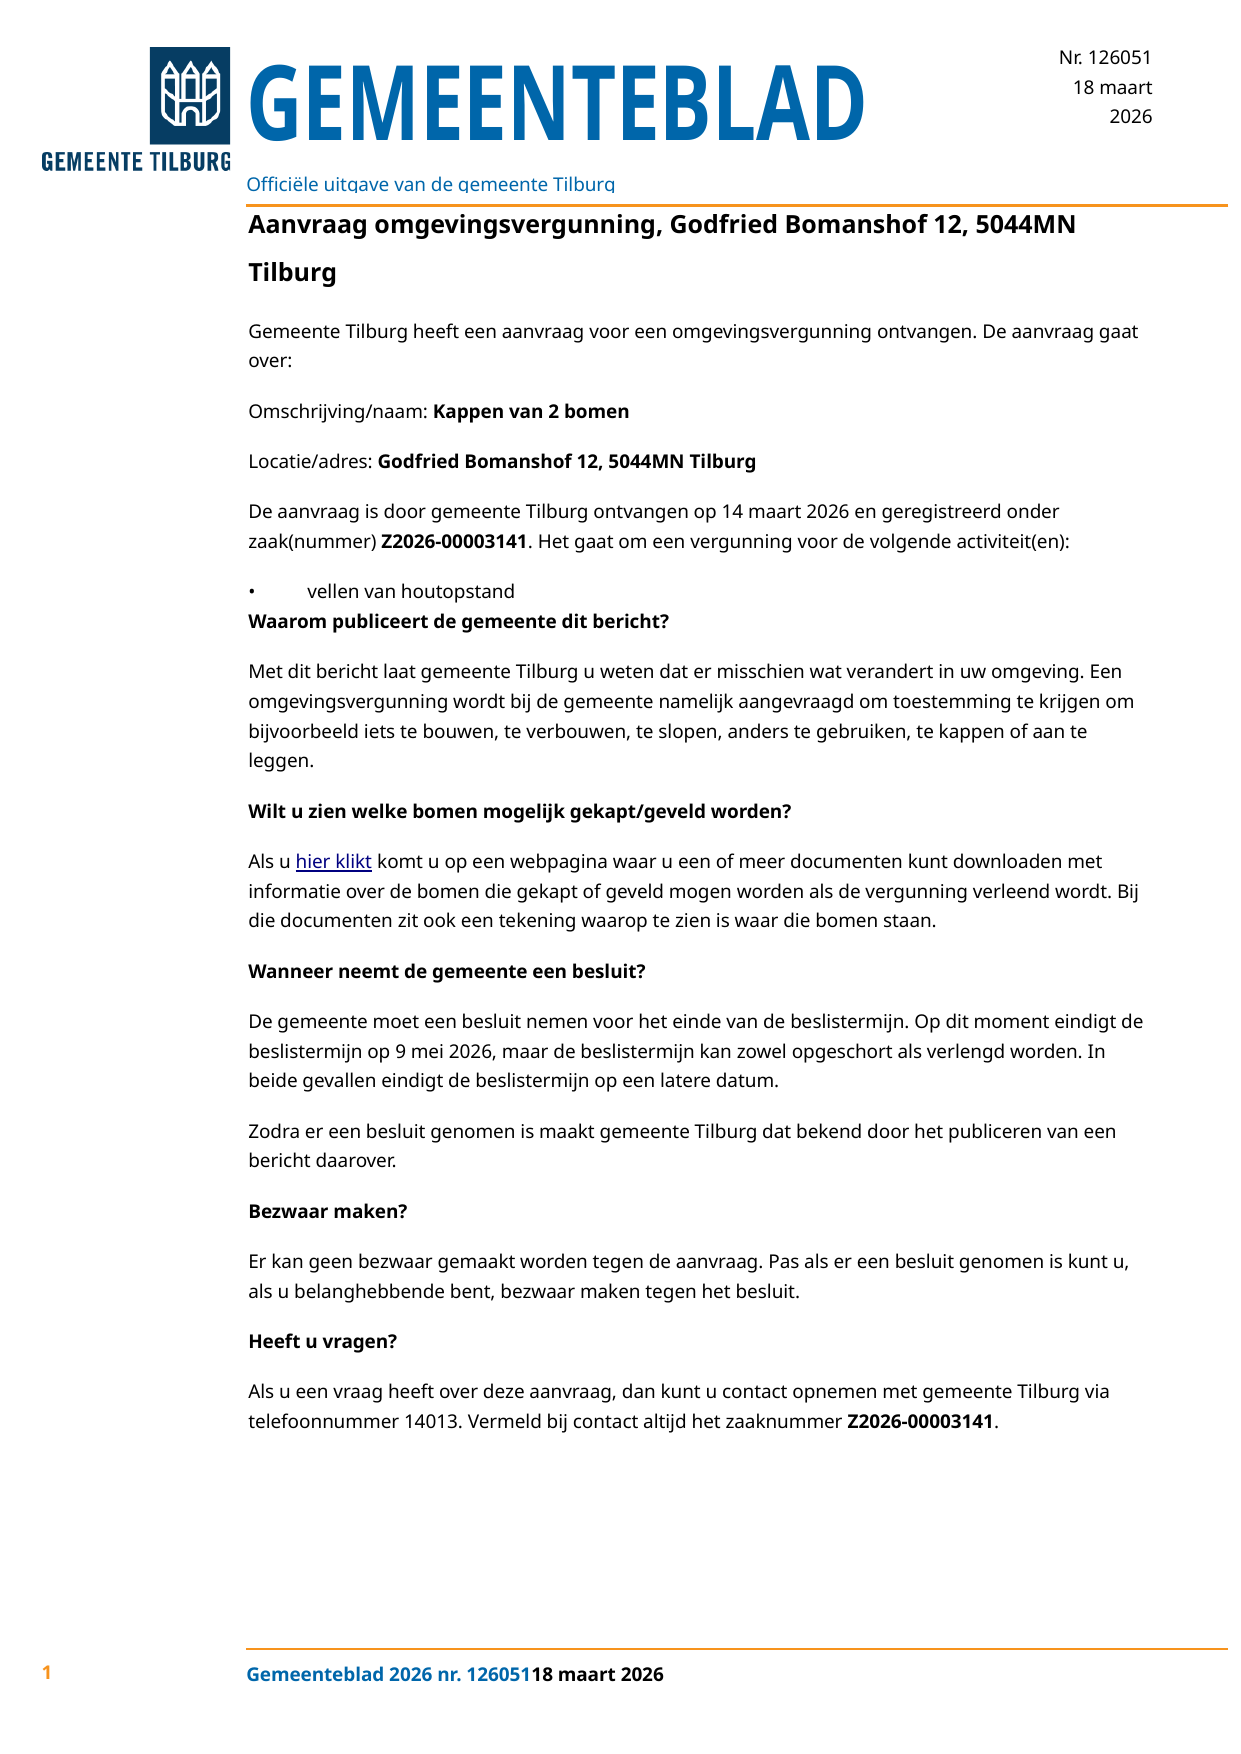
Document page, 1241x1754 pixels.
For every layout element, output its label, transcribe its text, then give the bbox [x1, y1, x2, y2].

text Locatie/adres: Godfried Bomanshof 12, 5044MN Tilburg [248, 448, 1152, 474]
text Met dit bericht laat gemeente Tilburg u weten dat er misschien wat verandert in uw omgeving. Een omgevingsvergunning wordt bij de gemeente namelijk aangevraagd om toestemming te krijgen om bijvoorbeeld iets te bouwen, te verbouwen, te slopen, anders te gebruiken, te kappen of aan te leggen. [248, 659, 1152, 773]
text Wanneer neemt de gemeente een besluit? [248, 958, 1152, 984]
list vellen van houtopstand [248, 579, 1152, 604]
text Als u hier klikt komt u op een webpagina waar u een of meer documenten kunt downloaden met informatie over de bomen die gekapt of geveld mogen worden als de vergunning verleend wordt. Bij die documenten zit ook een tekening waarop te zien is waar die bomen staan. [248, 848, 1152, 933]
text De aanvraag is door gemeente Tilburg ontvangen op 14 maart 2026 en geregistreerd onder zaak(nummer) Z2026-00003141. Het gaat om een vergunning voor de volgende activiteit(en): [248, 499, 1152, 554]
text Heeft u vragen? [248, 1328, 1152, 1354]
text De gemeente moet een besluit nemen voor het einde van de beslistermijn. Op dit moment eindigt de beslistermijn op 9 mei 2026, maar de beslistermijn kan zowel opgeschort als verlengd worden. In beide gevallen eindigt de beslistermijn op een latere datum. [248, 1008, 1152, 1093]
text Als u een vraag heeft over deze aanvraag, dan kunt u contact opnemen met gemeente Tilburg via telefoonnummer 14013. Vermeld bij contact altijd het zaaknummer Z2026-00003141. [248, 1379, 1152, 1434]
text Bezwaar maken? [248, 1198, 1152, 1224]
text Zodra er een besluit genomen is maakt gemeente Tilburg dat bekend door het publiceren van een bericht daarover. [248, 1118, 1152, 1173]
text Waarom publiceert de gemeente dit bericht? [248, 608, 1152, 634]
text Wilt u zien welke bomen mogelijk gekapt/geveld worden? [248, 798, 1152, 824]
text Er kan geen bezwaar gemaakt worden tegen de aanvraag. Pas als er een besluit genomen is kunt u, als u belanghebbende bent, bezwaar maken tegen het besluit. [248, 1248, 1152, 1304]
text Aanvraag omgevingsvergunning, Godfried Bomanshof 12, 5044MN Tilburg [248, 207, 1152, 288]
text Gemeente Tilburg heeft een aanvraag voor een omgevingsvergunning ontvangen. De aanvraag gaat over: [248, 318, 1152, 373]
picture [41, 47, 231, 172]
text Omschrijving/naam: Kappen van 2 bomen [248, 398, 1152, 424]
